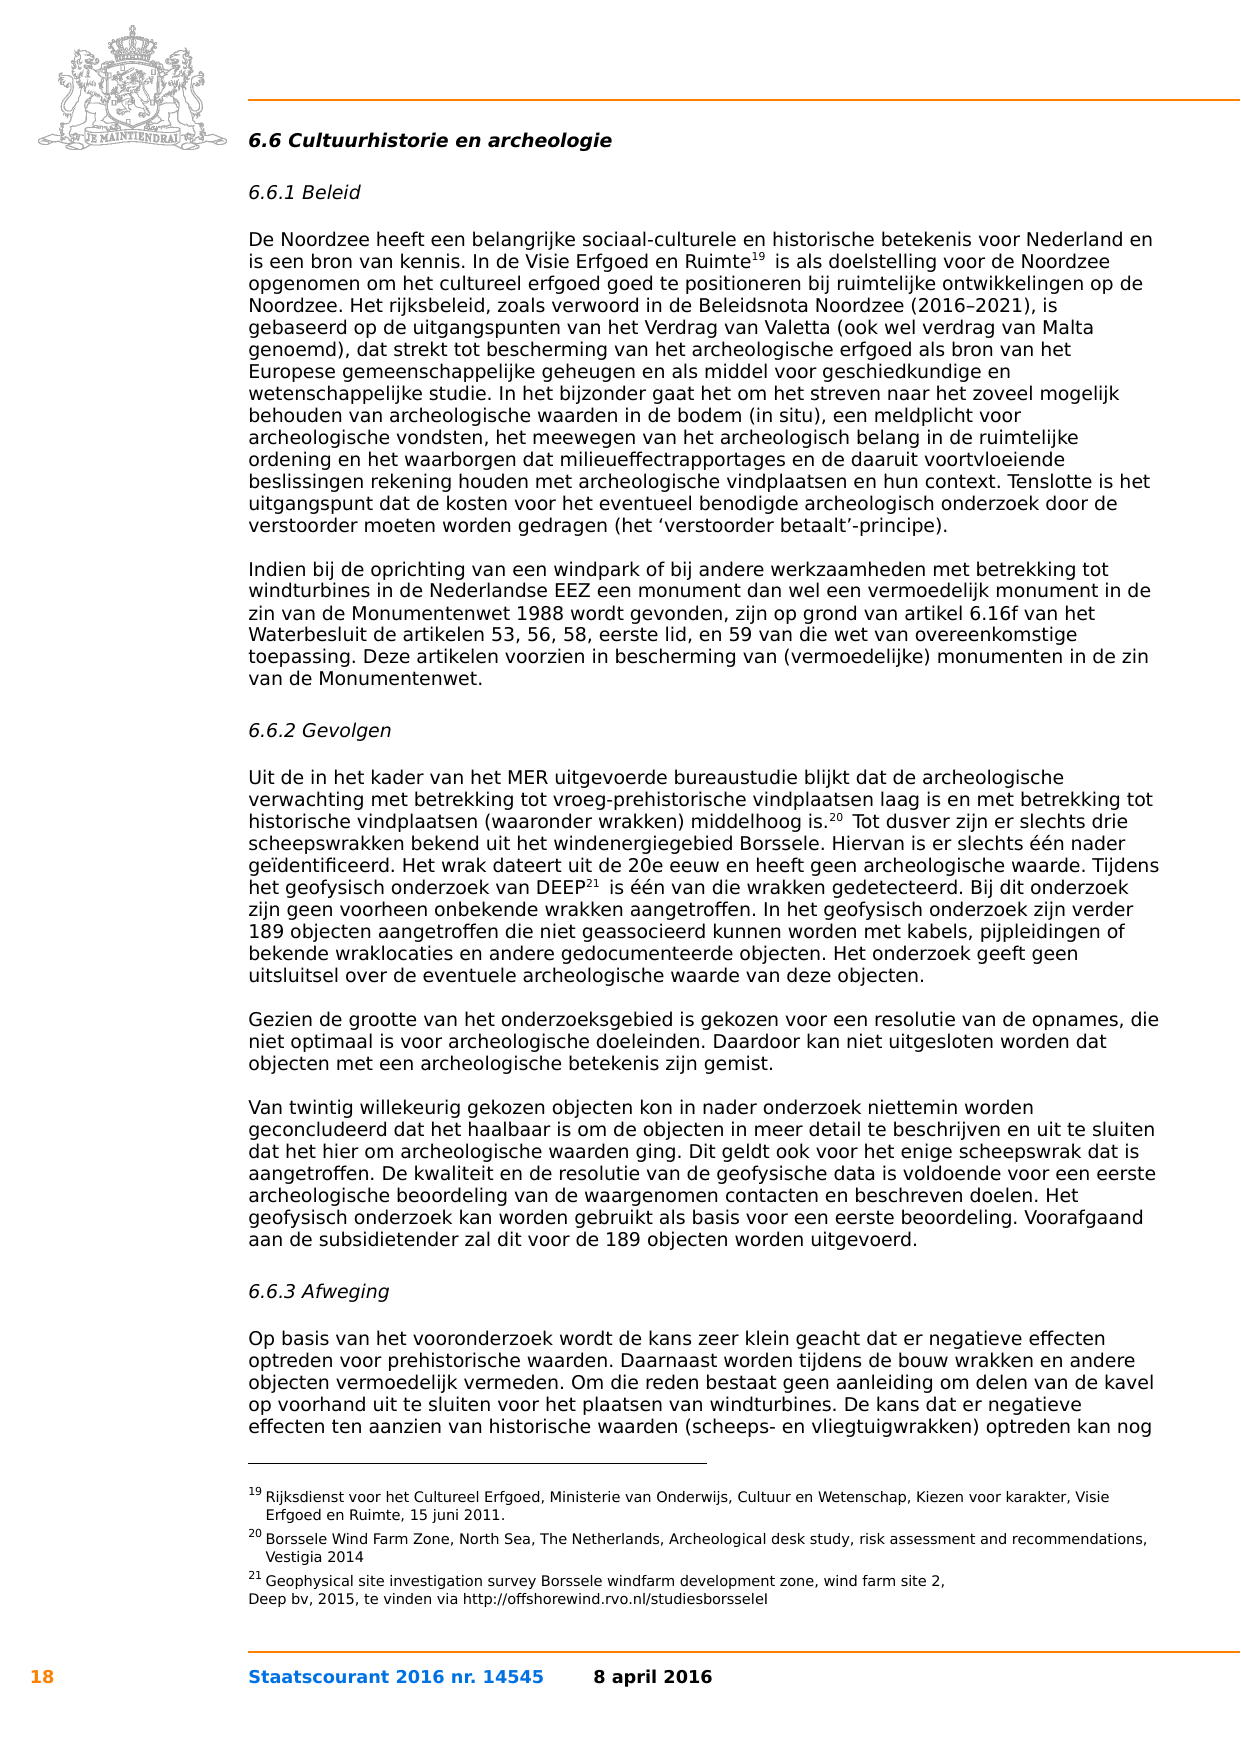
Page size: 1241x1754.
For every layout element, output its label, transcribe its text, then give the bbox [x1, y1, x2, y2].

text Indien bij de oprichting van een windpark of bij andere werkzaamheden met betrekking tot windturbines in de Nederlandse EEZ een monument dan wel een vermoedelijk monument in de zin van de Monumentenwet 1988 wordt gevonden, zijn op grond van artikel 6.16f van het Waterbesluit de artikelen 53, 56, 58, eerste lid, en 59 van die wet van overeenkomstige toepassing. Deze artikelen voorzien in bescherming van (vermoedelijke) monumenten in de zin van de Monumentenwet. [248, 558, 1163, 690]
subtitle 6.6.1 Beleid [248, 182, 1163, 204]
text Geophysical site investigation survey Borssele windfarm development zone, wind farm site 2, [248, 1569, 1163, 1591]
text Rijksdienst voor het Cultureel Erfgoed, Ministerie van Onderwijs, Cultuur en Wetenschap, Kiezen voor karakter, Visie Erfgoed en Ruimte, 15 juni 2011. [248, 1485, 1163, 1524]
text Van twintig willekeurig gekozen objecten kon in nader onderzoek niettemin worden geconcludeerd dat het haalbaar is om de objecten in meer detail te beschrijven en uit te sluiten dat het hier om archeologische waarden ging. Dit geldt ook voor het enige scheepswrak dat is aangetroffen. De kwaliteit en de resolutie van de geofysische data is voldoende voor een eerste archeologische beoordeling van de waargenomen contacten en beschreven doelen. Het geofysisch onderzoek kan worden gebruikt als basis voor een eerste beoordeling. Voorafgaand aan de subsidietender zal dit voor de 189 objecten worden uitgevoerd. [248, 1097, 1163, 1251]
text Uit de in het kader van het MER uitgevoerde bureaustudie blijkt dat de archeologische verwachting met betrekking tot vroeg-prehistorische vindplaatsen laag is en met betrekking tot historische vindplaatsen (waaronder wrakken) middelhoog is. Tot dusver zijn er slechts drie scheepswrakken bekend uit het windenergiegebied Borssele. Hiervan is er slechts één nader geïdentificeerd. Het wrak dateert uit de 20e eeuw en heeft geen archeologische waarde. Tijdens het geofysisch onderzoek van DEEP is één van die wrakken gedetecteerd. Bij dit onderzoek zijn geen voorheen onbekende wrakken aangetroffen. In het geofysisch onderzoek zijn verder 189 objecten aangetroffen die niet geassocieerd kunnen worden met kabels, pijpleidingen of bekende wraklocaties en andere gedocumenteerde objecten. Het onderzoek geeft geen uitsluitsel over de eventuele archeologische waarde van deze objecten. [248, 767, 1163, 987]
text Borssele Wind Farm Zone, North Sea, The Netherlands, Archeological desk study, risk assessment and recommendations, Vestigia 2014 [248, 1527, 1163, 1566]
subtitle 6.6.2 Gevolgen [248, 720, 1163, 742]
text Deep bv, 2015, te vinden via http://offshorewind.rvo.nl/studiesborsseleI [248, 1591, 1163, 1608]
text Gezien de grootte van het onderzoeksgebied is gekozen voor een resolutie van de opnames, die niet optimaal is voor archeologische doeleinden. Daardoor kan niet uitgesloten worden dat objecten met een archeologische betekenis zijn gemist. [248, 1009, 1163, 1075]
subtitle 6.6 Cultuurhistorie en archeologie [248, 130, 1163, 152]
picture [38, 25, 227, 150]
subtitle 6.6.3 Afweging [248, 1281, 1163, 1303]
text De Noordzee heeft een belangrijke sociaal-culturele en historische betekenis voor Nederland en is een bron van kennis. In de Visie Erfgoed en Ruimte is als doelstelling voor de Noordzee opgenomen om het cultureel erfgoed goed te positioneren bij ruimtelijke ontwikkelingen op de Noordzee. Het rijksbeleid, zoals verwoord in de Beleidsnota Noordzee (2016–2021), is gebaseerd op de uitgangspunten van het Verdrag van Valetta (ook wel verdrag van Malta genoemd), dat strekt tot bescherming van het archeologische erfgoed als bron van het Europese gemeenschappelijke geheugen en als middel voor geschiedkundige en wetenschappelijke studie. In het bijzonder gaat het om het streven naar het zoveel mogelijk behouden van archeologische waarden in de bodem (in situ), een meldplicht voor archeologische vondsten, het meewegen van het archeologisch belang in de ruimtelijke ordening en het waarborgen dat milieueffectrapportages en de daaruit voortvloeiende beslissingen rekening houden met archeologische vindplaatsen en hun context. Tenslotte is het uitgangspunt dat de kosten voor het eventueel benodigde archeologisch onderzoek door de verstoorder moeten worden gedragen (het ‘verstoorder betaalt’-principe). [248, 229, 1163, 537]
text Op basis van het vooronderzoek wordt de kans zeer klein geacht dat er negatieve effecten optreden voor prehistorische waarden. Daarnaast worden tijdens de bouw wrakken en andere objecten vermoedelijk vermeden. Om die reden bestaat geen aanleiding om delen van de kavel op voorhand uit te sluiten voor het plaatsen van windturbines. De kans dat er negatieve effecten ten aanzien van historische waarden (scheeps- en vliegtuigwrakken) optreden kan nog [248, 1328, 1163, 1437]
